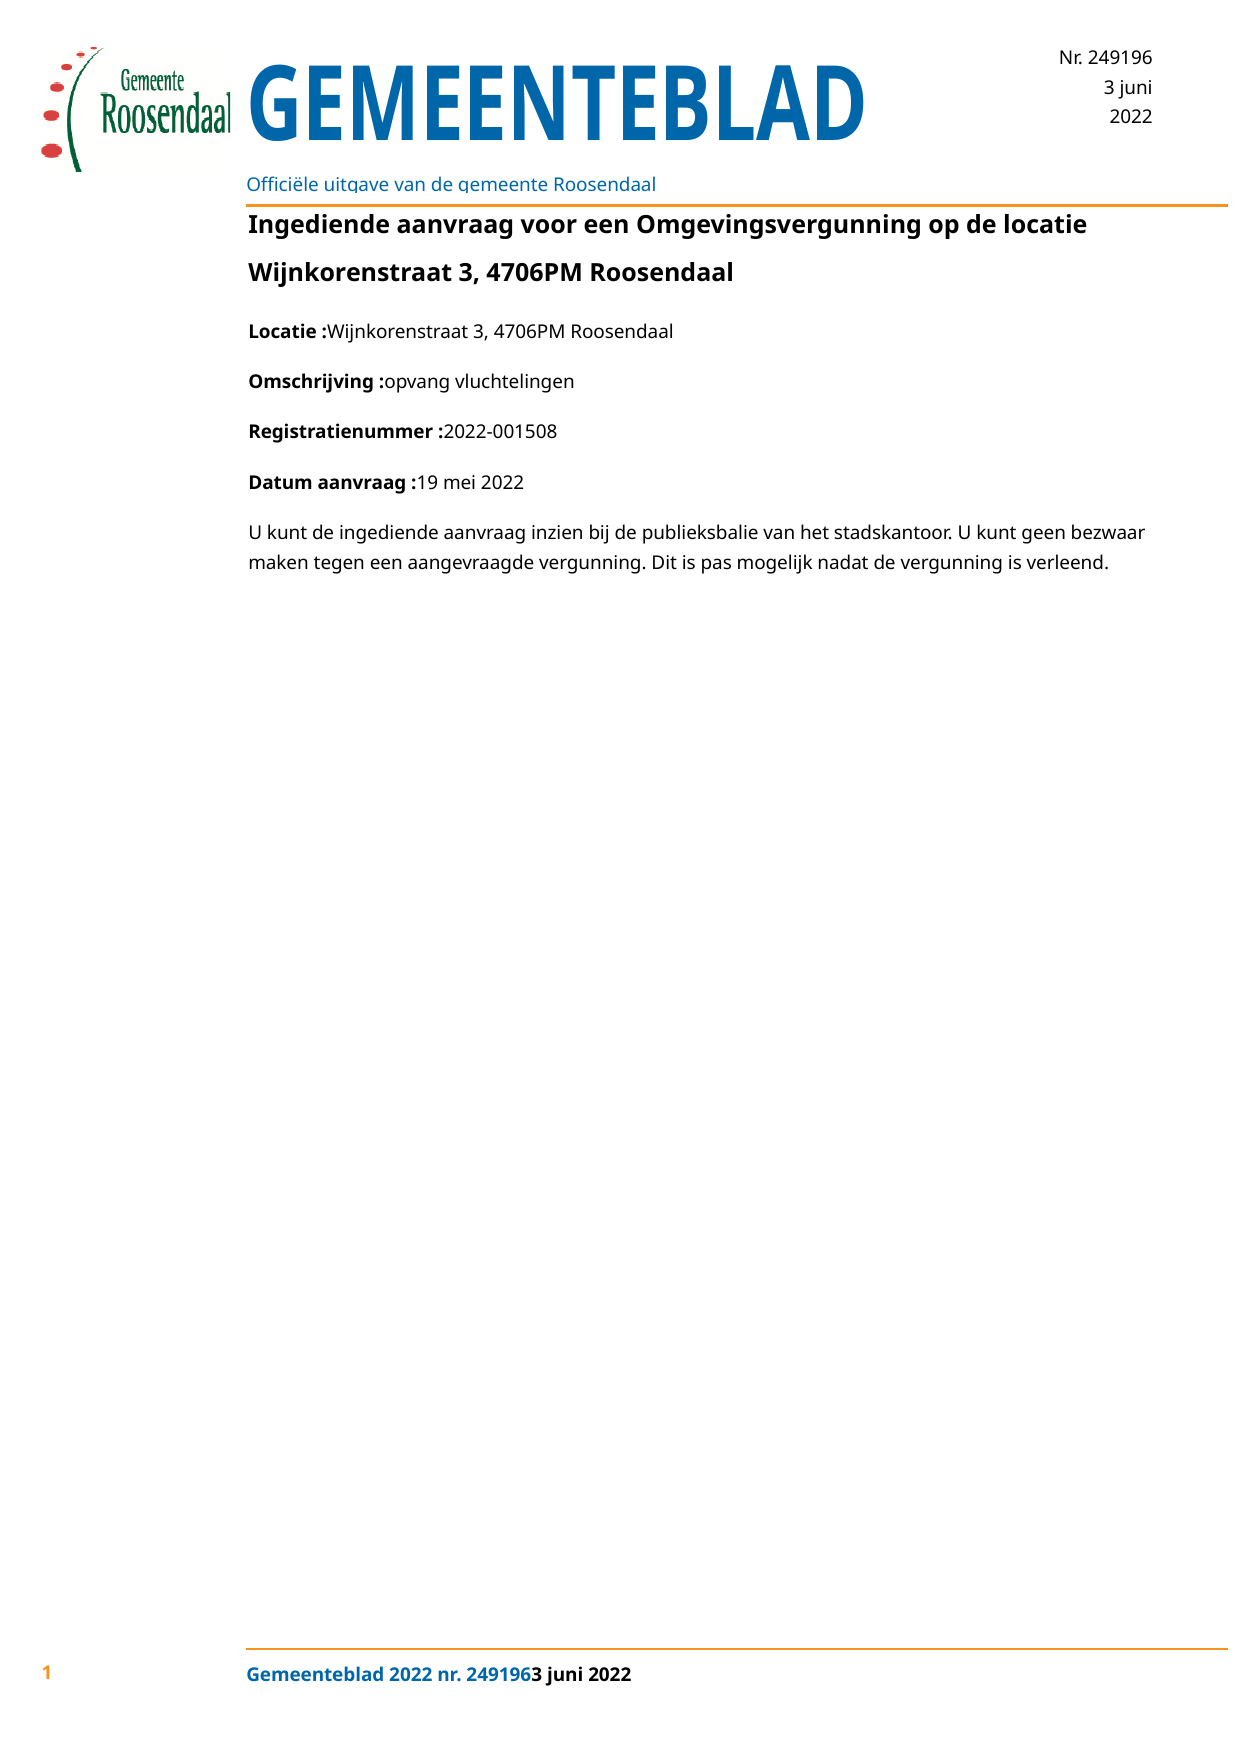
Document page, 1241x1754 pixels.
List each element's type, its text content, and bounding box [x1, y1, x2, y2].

text Registratienummer :2022-001508 [248, 419, 1152, 444]
text Datum aanvraag :19 mei 2022 [248, 469, 1152, 495]
text Omschrijving :opvang vluchtelingen [248, 368, 1152, 394]
text Ingediende aanvraag voor een Omgevingsvergunning op de locatie Wijnkorenstraat 3, 4706PM Roosendaal [248, 207, 1152, 288]
text Locatie :Wijnkorenstraat 3, 4706PM Roosendaal [248, 318, 1152, 344]
text U kunt de ingediende aanvraag inzien bij de publieksbalie van het stadskantoor. U kunt geen bezwaar maken tegen een aangevraagde vergunning. Dit is pas mogelijk nadat de vergunning is verleend. [248, 519, 1152, 575]
picture [41, 47, 231, 172]
